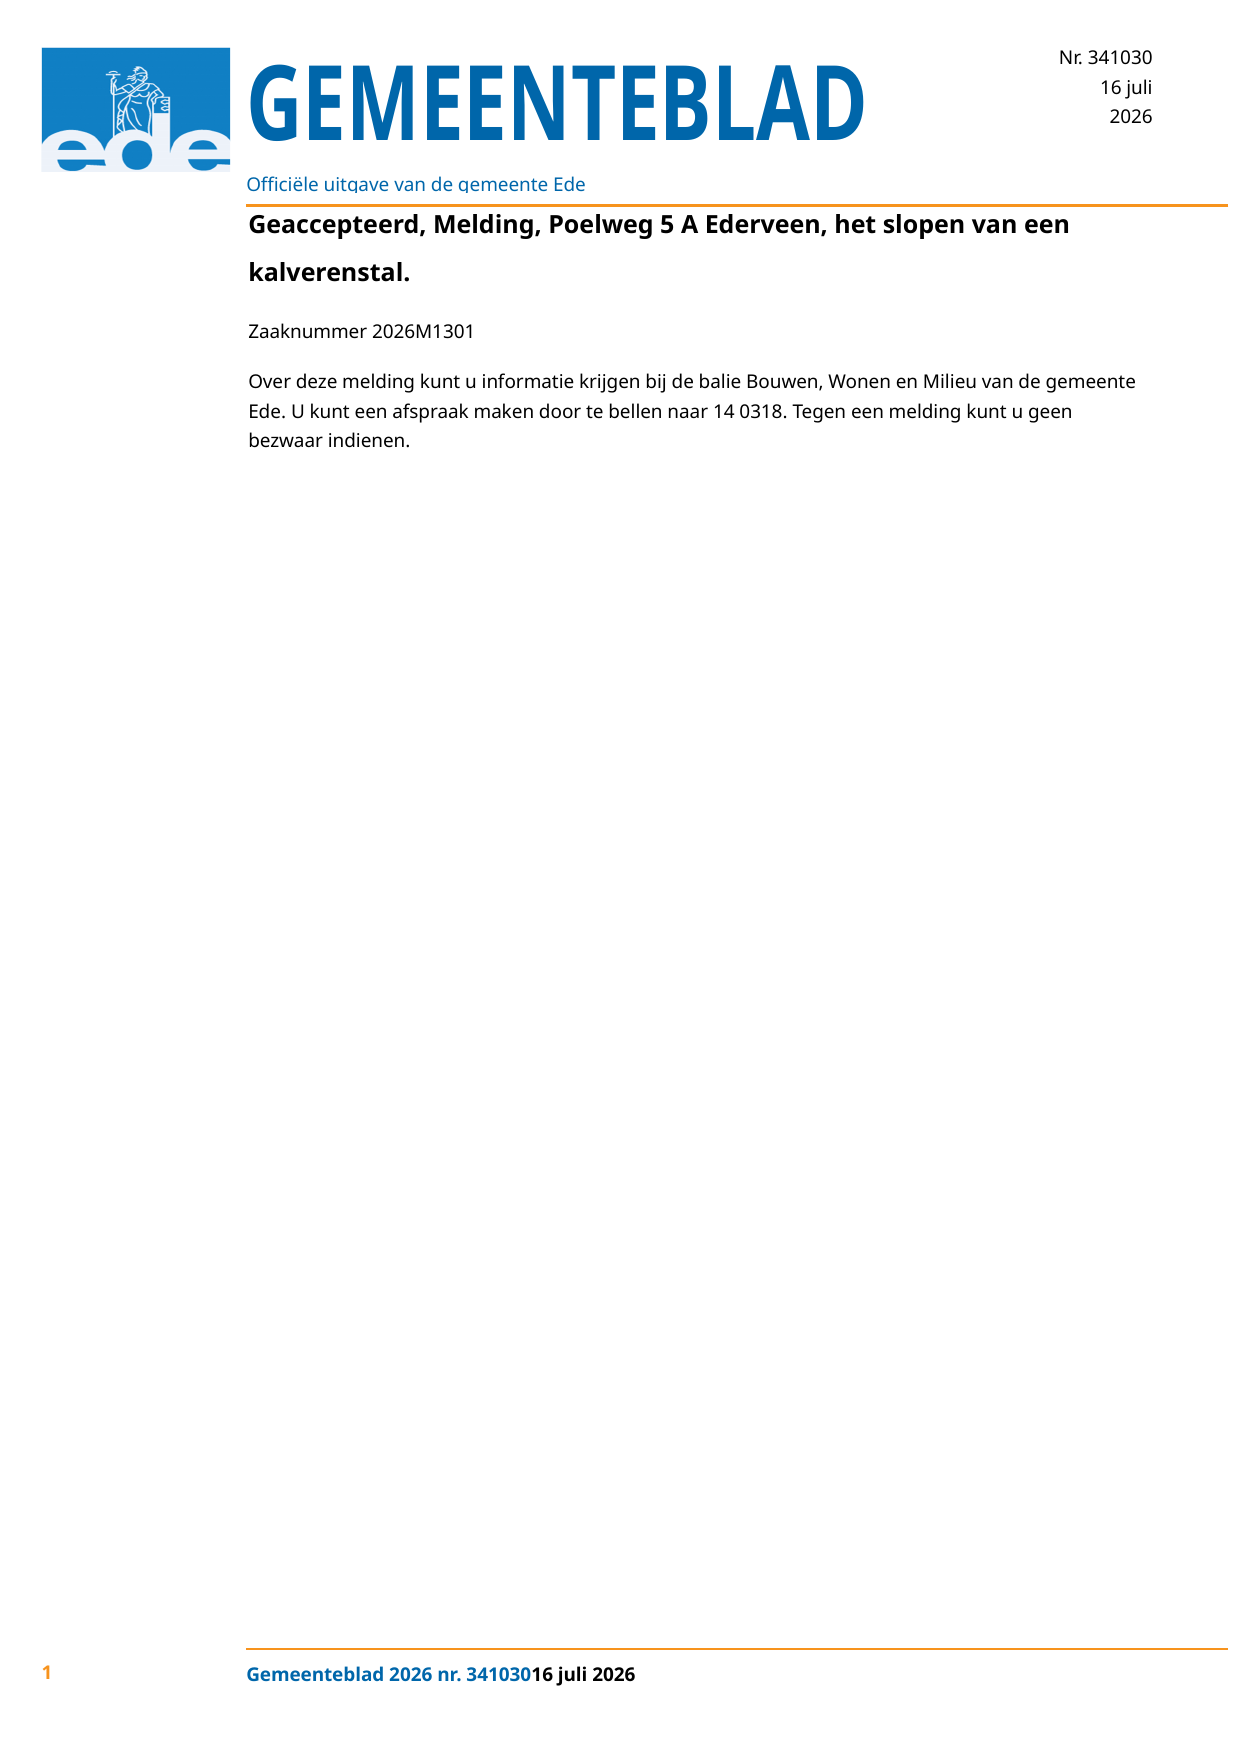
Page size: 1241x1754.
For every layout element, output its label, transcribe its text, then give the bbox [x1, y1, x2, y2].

picture [41, 47, 231, 172]
text Geaccepteerd, Melding, Poelweg 5 A Ederveen, het slopen van een kalverenstal. [248, 207, 1152, 288]
text Over deze melding kunt u informatie krijgen bij de balie Bouwen, Wonen en Milieu van de gemeente Ede. U kunt een afspraak maken door te bellen naar 14 0318. Tegen een melding kunt u geen bezwaar indienen. [248, 368, 1152, 453]
text Zaaknummer 2026M1301 [248, 318, 1152, 344]
